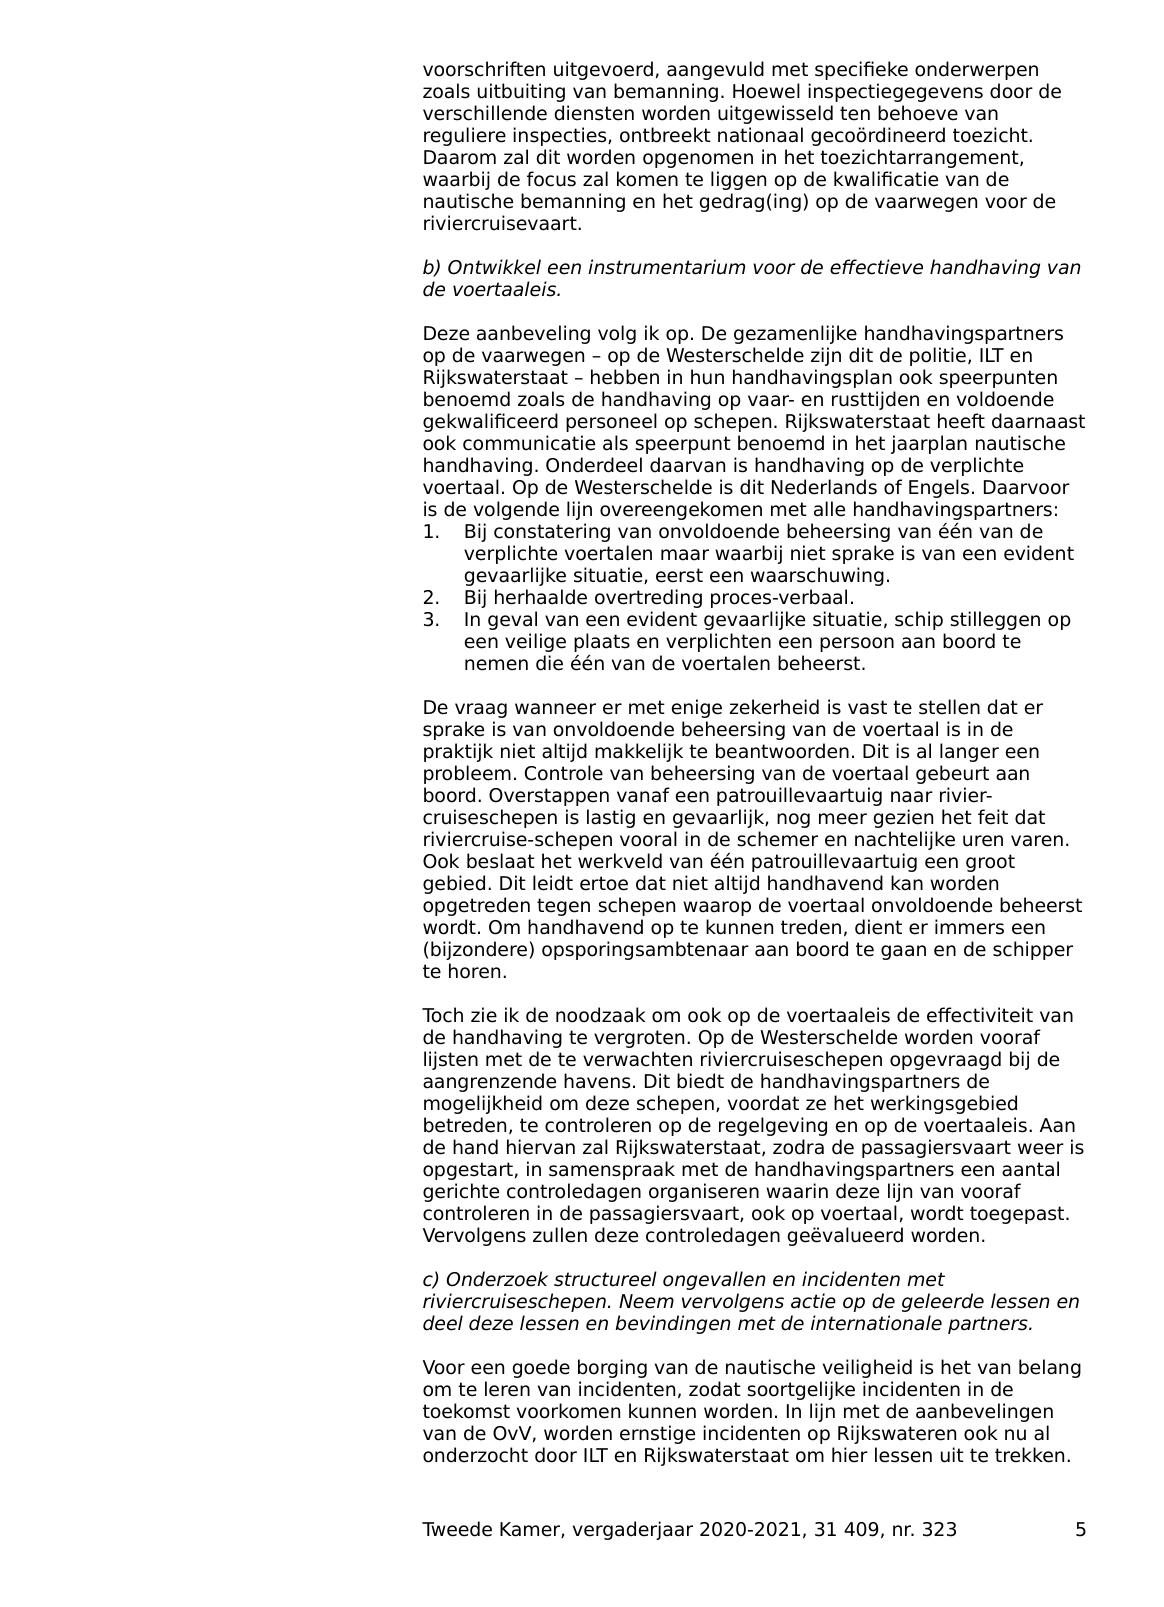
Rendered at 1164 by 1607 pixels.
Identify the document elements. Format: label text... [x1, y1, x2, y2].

text 1. Bij constatering van onvoldoende beheersing van één van de verplichte voertalen maar waarbij niet sprake is van een evident gevaarlijke situatie, eerst een waarschuwing. [422, 521, 1087, 587]
text Voor een goede borging van de nautische veiligheid is het van belang om te leren van incidenten, zodat soortgelijke incidenten in de toekomst voorkomen kunnen worden. In lijn met de aanbevelingen van de OvV, worden ernstige incidenten op Rijkswateren ook nu al onderzocht door ILT en Rijkswaterstaat om hier lessen uit te trekken. [422, 1357, 1087, 1467]
text 2. Bij herhaalde overtreding proces-verbaal. [422, 587, 1087, 609]
text Toch zie ik de noodzaak om ook op de voertaaleis de effectiviteit van de handhaving te vergroten. Op de Westerschelde worden vooraf lijsten met de te verwachten riviercruiseschepen opgevraagd bij de aangrenzende havens. Dit biedt de handhavingspartners de mogelijkheid om deze schepen, voordat ze het werkingsgebied betreden, te controleren op de regelgeving en op de voertaaleis. Aan de hand hiervan zal Rijkswaterstaat, zodra de passagiersvaart weer is opgestart, in samenspraak met de handhavingspartners een aantal gerichte controledagen organiseren waarin deze lijn van vooraf controleren in de passagiersvaart, ook op voertaal, wordt toegepast. Vervolgens zullen deze controledagen geëvalueerd worden. [422, 1005, 1087, 1247]
text 3. In geval van een evident gevaarlijke situatie, schip stilleggen op een veilige plaats en verplichten een persoon aan boord te nemen die één van de voertalen beheerst. [422, 609, 1087, 675]
subtitle b) Ontwikkel een instrumentarium voor de effectieve handhaving van de voertaaleis. [422, 257, 1087, 301]
text Deze aanbeveling volg ik op. De gezamenlijke handhavingspartners op de vaarwegen – op de Westerschelde zijn dit de politie, ILT en Rijkswaterstaat – hebben in hun handhavingsplan ook speerpunten benoemd zoals de handhaving op vaar- en rusttijden en voldoende gekwalificeerd personeel op schepen. Rijkswaterstaat heeft daarnaast ook communicatie als speerpunt benoemd in het jaarplan nautische handhaving. Onderdeel daarvan is handhaving op de verplichte voertaal. Op de Westerschelde is dit Nederlands of Engels. Daarvoor is de volgende lijn overeengekomen met alle handhavingspartners: [422, 323, 1087, 521]
subtitle c) Onderzoek structureel ongevallen en incidenten met riviercruiseschepen. Neem vervolgens actie op de geleerde lessen en deel deze lessen en bevindingen met de internationale partners. [422, 1269, 1087, 1335]
text voorschriften uitgevoerd, aangevuld met specifieke onderwerpen zoals uitbuiting van bemanning. Hoewel inspectiegegevens door de verschillende diensten worden uitgewisseld ten behoeve van reguliere inspecties, ontbreekt nationaal gecoördineerd toezicht. Daarom zal dit worden opgenomen in het toezichtarrangement, waarbij de focus zal komen te liggen op de kwalificatie van de nautische bemanning en het gedrag(ing) op de vaarwegen voor de riviercruisevaart. [422, 59, 1087, 235]
text De vraag wanneer er met enige zekerheid is vast te stellen dat er sprake is van onvoldoende beheersing van de voertaal is in de praktijk niet altijd makkelijk te beantwoorden. Dit is al langer een probleem. Controle van beheersing van de voertaal gebeurt aan boord. Overstappen vanaf een patrouillevaartuig naar rivier-cruiseschepen is lastig en gevaarlijk, nog meer gezien het feit dat riviercruise-schepen vooral in de schemer en nachtelijke uren varen. Ook beslaat het werkveld van één patrouillevaartuig een groot gebied. Dit leidt ertoe dat niet altijd handhavend kan worden opgetreden tegen schepen waarop de voertaal onvoldoende beheerst wordt. Om handhavend op te kunnen treden, dient er immers een (bijzondere) opsporingsambtenaar aan boord te gaan en de schipper te horen. [422, 697, 1087, 983]
